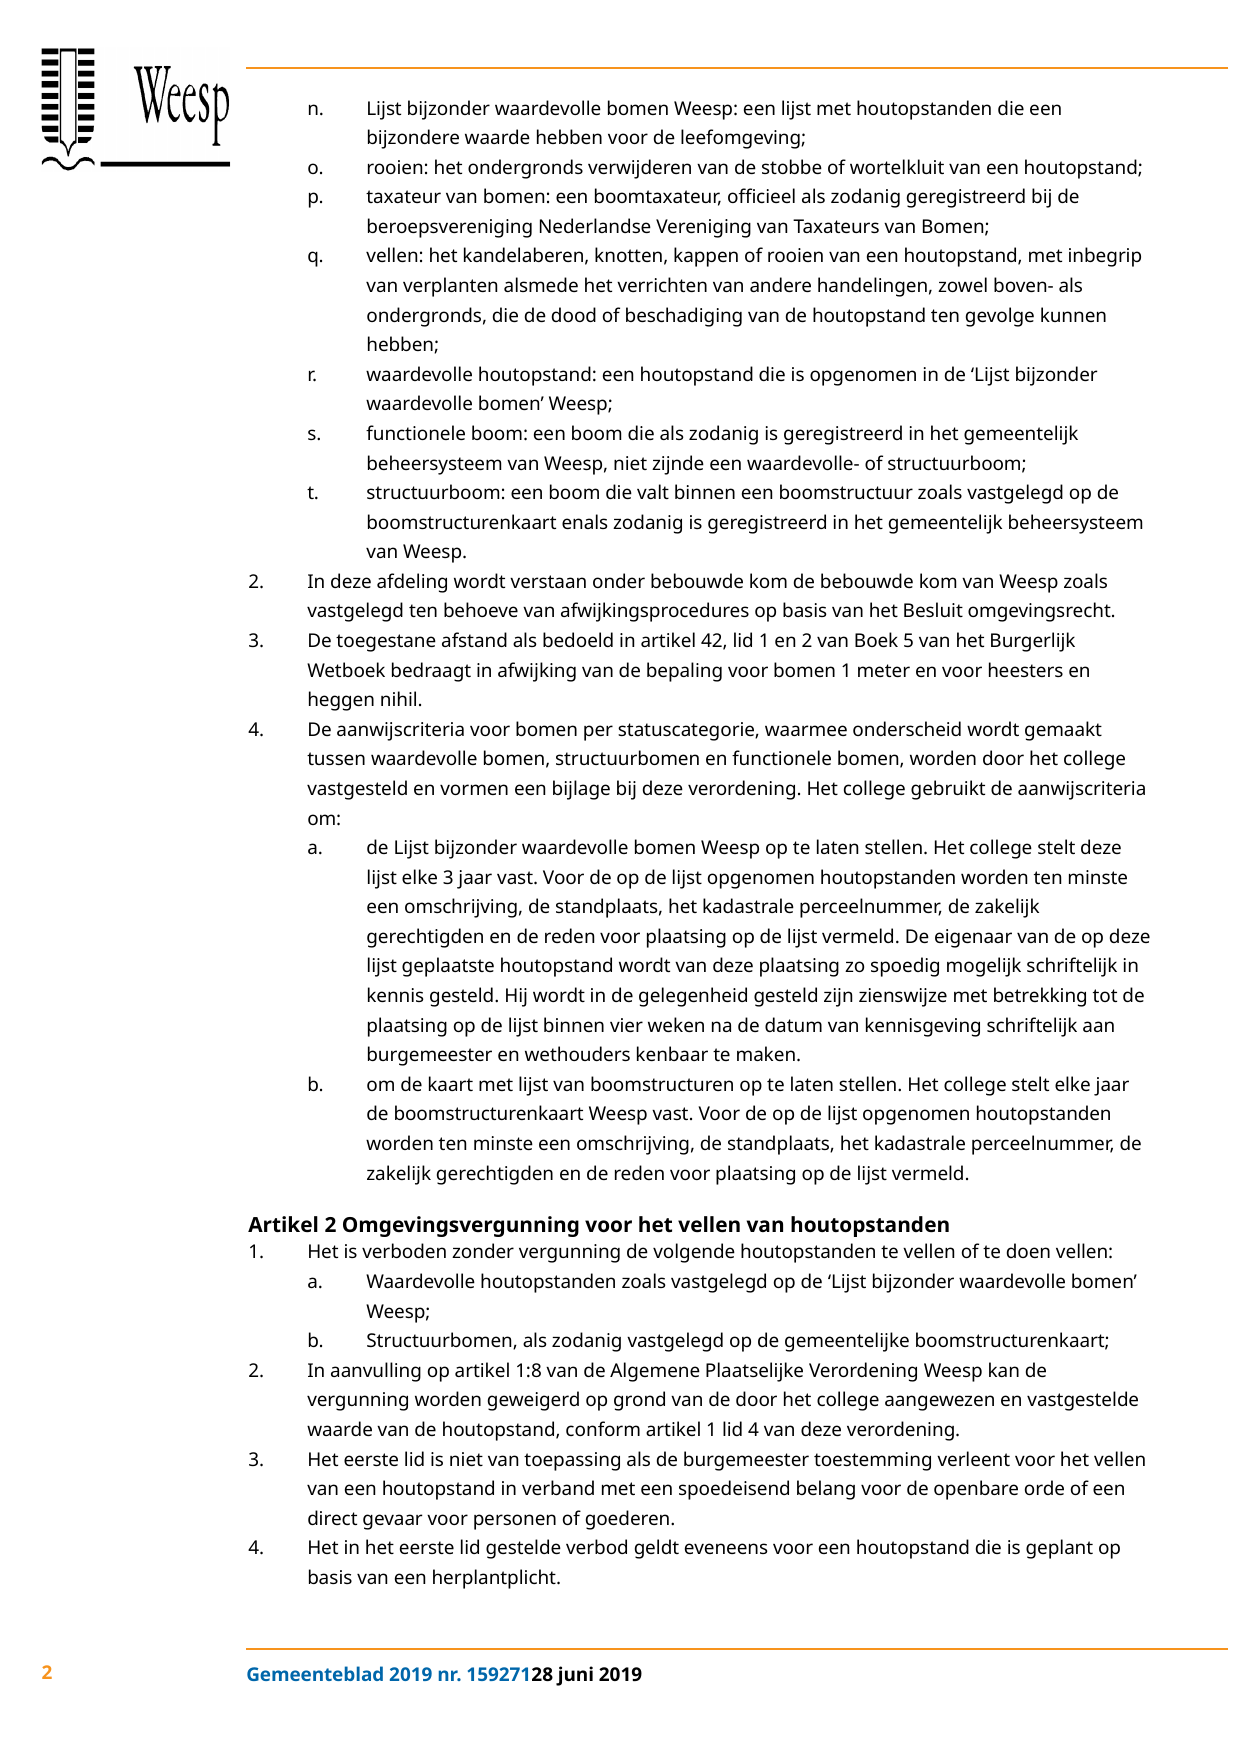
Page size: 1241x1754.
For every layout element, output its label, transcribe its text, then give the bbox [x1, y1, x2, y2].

list taxateur van bomen: een boomtaxateur, officieel als zodanig geregistreerd bij de beroepsvereniging Nederlandse Vereniging van Taxateurs van Bomen; [307, 183, 1152, 239]
list functionele boom: een boom die als zodanig is geregistreerd in het gemeentelijk beheersysteem van Weesp, niet zijnde een waardevolle- of structuurboom; [307, 420, 1152, 476]
list om de kaart met lijst van boomstructuren op te laten stellen. Het college stelt elke jaar de boomstructurenkaart Weesp vast. Voor de op de lijst opgenomen houtopstanden worden ten minste een omschrijving, de standplaats, het kadastrale perceelnummer, de zakelijk gerechtigden en de reden voor plaatsing op de lijst vermeld. [307, 1071, 1152, 1186]
list Het is verboden zonder vergunning de volgende houtopstanden te vellen of te doen vellen: [248, 1239, 1152, 1264]
list de Lijst bijzonder waardevolle bomen Weesp op te laten stellen. Het college stelt deze lijst elke 3 jaar vast. Voor de op de lijst opgenomen houtopstanden worden ten minste een omschrijving, de standplaats, het kadastrale perceelnummer, de zakelijk gerechtigden en de reden voor plaatsing op de lijst vermeld. De eigenaar van de op deze lijst geplaatste houtopstand wordt van deze plaatsing zo spoedig mogelijk schriftelijk in kennis gesteld. Hij wordt in de gelegenheid gesteld zijn zienswijze met betrekking tot de plaatsing op de lijst binnen vier weken na de datum van kennisgeving schriftelijk aan burgemeester en wethouders kenbaar te maken. [307, 834, 1152, 1067]
list rooien: het ondergronds verwijderen van de stobbe of wortelkluit van een houtopstand; [307, 154, 1152, 180]
list De toegestane afstand als bedoeld in artikel 42, lid 1 en 2 van Boek 5 van het Burgerlijk Wetboek bedraagt in afwijking van de bepaling voor bomen 1 meter en voor heesters en heggen nihil. [248, 627, 1152, 712]
list De aanwijscriteria voor bomen per statuscategorie, waarmee onderscheid wordt gemaakt tussen waardevolle bomen, structuurbomen en functionele bomen, worden door het college vastgesteld en vormen een bijlage bij deze verordening. Het college gebruikt de aanwijscriteria om: [248, 716, 1152, 831]
text Artikel 2 Omgevingsvergunning voor het vellen van houtopstanden [248, 1210, 1152, 1239]
list In deze afdeling wordt verstaan onder bebouwde kom de bebouwde kom van Weesp zoals vastgelegd ten behoeve van afwijkingsprocedures op basis van het Besluit omgevingsrecht. [248, 568, 1152, 623]
list Het eerste lid is niet van toepassing als de burgemeester toestemming verleent voor het vellen van een houtopstand in verband met een spoedeisend belang voor de openbare orde of een direct gevaar voor personen of goederen. [248, 1446, 1152, 1531]
list In aanvulling op artikel 1:8 van de Algemene Plaatselijke Verordening Weesp kan de vergunning worden geweigerd op grond van de door het college aangewezen en vastgestelde waarde van de houtopstand, conform artikel 1 lid 4 van deze verordening. [248, 1357, 1152, 1442]
list Waardevolle houtopstanden zoals vastgelegd op de ‘Lijst bijzonder waardevolle bomen’ Weesp; [307, 1268, 1152, 1323]
list Het in het eerste lid gestelde verbod geldt eveneens voor een houtopstand die is geplant op basis van een herplantplicht. [248, 1534, 1152, 1590]
list Lijst bijzonder waardevolle bomen Weesp: een lijst met houtopstanden die een bijzondere waarde hebben voor de leefomgeving; [307, 95, 1152, 150]
picture [41, 47, 231, 172]
list vellen: het kandelaberen, knotten, kappen of rooien van een houtopstand, met inbegrip van verplanten alsmede het verrichten van andere handelingen, zowel boven- als ondergronds, die de dood of beschadiging van de houtopstand ten gevolge kunnen hebben; [307, 243, 1152, 357]
list structuurboom: een boom die valt binnen een boomstructuur zoals vastgelegd op de boomstructurenkaart enals zodanig is geregistreerd in het gemeentelijk beheersysteem van Weesp. [307, 479, 1152, 564]
list waardevolle houtopstand: een houtopstand die is opgenomen in de ‘Lijst bijzonder waardevolle bomen’ Weesp; [307, 361, 1152, 416]
list Structuurbomen, als zodanig vastgelegd op de gemeentelijke boomstructurenkaart; [307, 1327, 1152, 1353]
